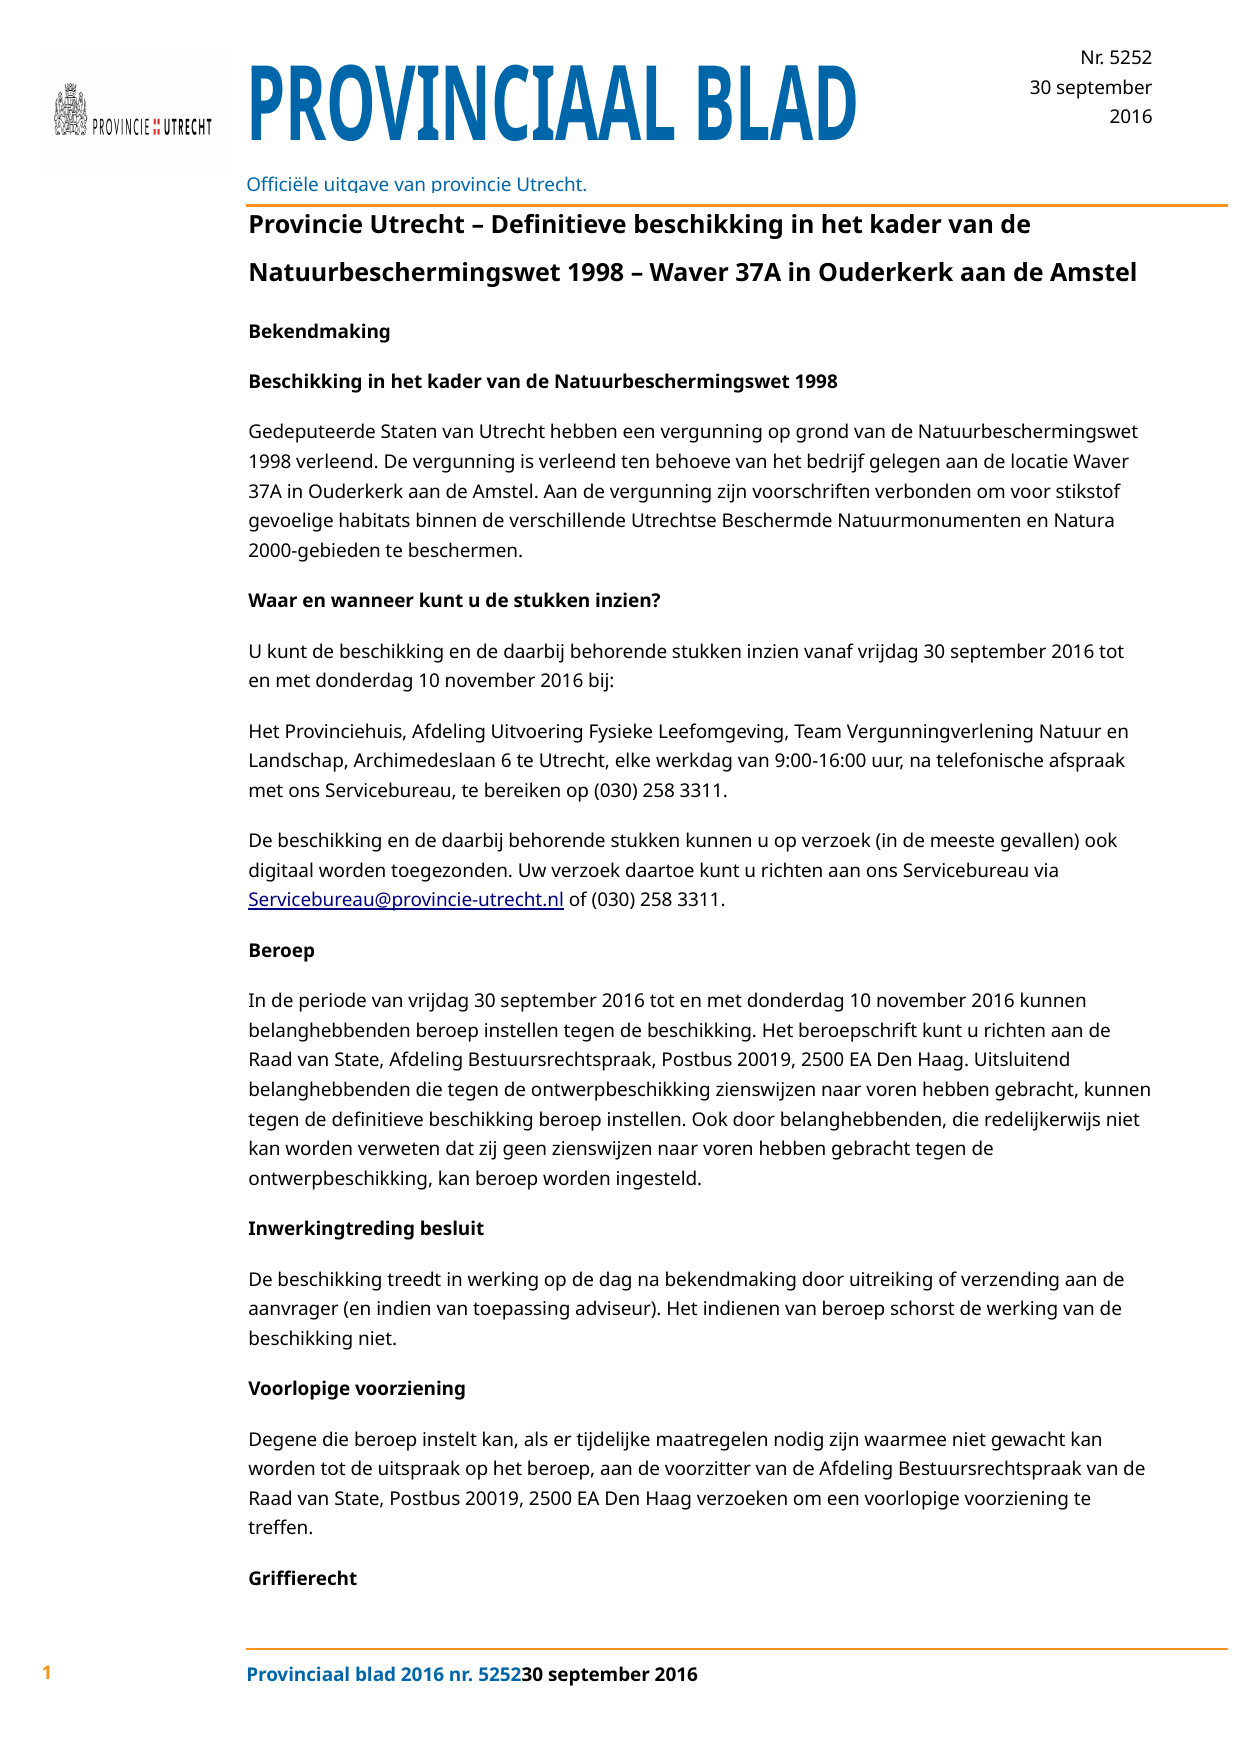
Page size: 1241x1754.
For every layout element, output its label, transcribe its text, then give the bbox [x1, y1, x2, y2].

text Inwerkingtreding besluit [248, 1215, 1152, 1241]
picture [41, 47, 231, 172]
text In de periode van vrijdag 30 september 2016 tot en met donderdag 10 november 2016 kunnen belanghebbenden beroep instellen tegen de beschikking. Het beroepschrift kunt u richten aan de Raad van State, Afdeling Bestuursrechtspraak, Postbus 20019, 2500 EA Den Haag. Uitsluitend belanghebbenden die tegen de ontwerpbeschikking zienswijzen naar voren hebben gebracht, kunnen tegen de definitieve beschikking beroep instellen. Ook door belanghebbenden, die redelijkerwijs niet kan worden verweten dat zij geen zienswijzen naar voren hebben gebracht tegen de ontwerpbeschikking, kan beroep worden ingesteld. [248, 987, 1152, 1191]
text Het Provinciehuis, Afdeling Uitvoering Fysieke Leefomgeving, Team Vergunningverlening Natuur en Landschap, Archimedeslaan 6 te Utrecht, elke werkdag van 9:00‑16:00 uur, na telefonische afspraak met ons Servicebureau, te bereiken op (030) 258 3311. [248, 718, 1152, 803]
text Provincie Utrecht – Definitieve beschikking in het kader van de Natuurbeschermingswet 1998 – Waver 37A in Ouderkerk aan de Amstel [248, 207, 1152, 288]
text Beroep [248, 937, 1152, 963]
text Waar en wanneer kunt u de stukken inzien? [248, 587, 1152, 613]
text Beschikking in het kader van de Natuurbeschermingswet 1998 [248, 368, 1152, 394]
text Bekendmaking [248, 318, 1152, 344]
text Voorlopige voorziening [248, 1375, 1152, 1401]
text Gedeputeerde Staten van Utrecht hebben een vergunning op grond van de Natuurbeschermingswet 1998 verleend. De vergunning is verleend ten behoeve van het bedrijf gelegen aan de locatie Waver 37A in Ouderkerk aan de Amstel. Aan de vergunning zijn voorschriften verbonden om voor stikstof gevoelige habitats binnen de verschillende Utrechtse Beschermde Natuurmonumenten en Natura 2000-gebieden te beschermen. [248, 419, 1152, 563]
text De beschikking en de daarbij behorende stukken kunnen u op verzoek (in de meeste gevallen) ook digitaal worden toegezonden. Uw verzoek daartoe kunt u richten aan ons Servicebureau via Servicebureau@provincie-utrecht.nl of (030) 258 3311. [248, 827, 1152, 912]
text De beschikking treedt in werking op de dag na bekendmaking door uitreiking of verzending aan de aanvrager (en indien van toepassing adviseur). Het indienen van beroep schorst de werking van de beschikking niet. [248, 1266, 1152, 1351]
text Griffierecht [248, 1565, 1152, 1591]
text Degene die beroep instelt kan, als er tijdelijke maatregelen nodig zijn waarmee niet gewacht kan worden tot de uitspraak op het beroep, aan de voorzitter van de Afdeling Bestuursrechtspraak van de Raad van State, Postbus 20019, 2500 EA Den Haag verzoeken om een voorlopige voorziening te treffen. [248, 1426, 1152, 1540]
text U kunt de beschikking en de daarbij behorende stukken inzien vanaf vrijdag 30 september 2016 tot en met donderdag 10 november 2016 bij: [248, 638, 1152, 693]
